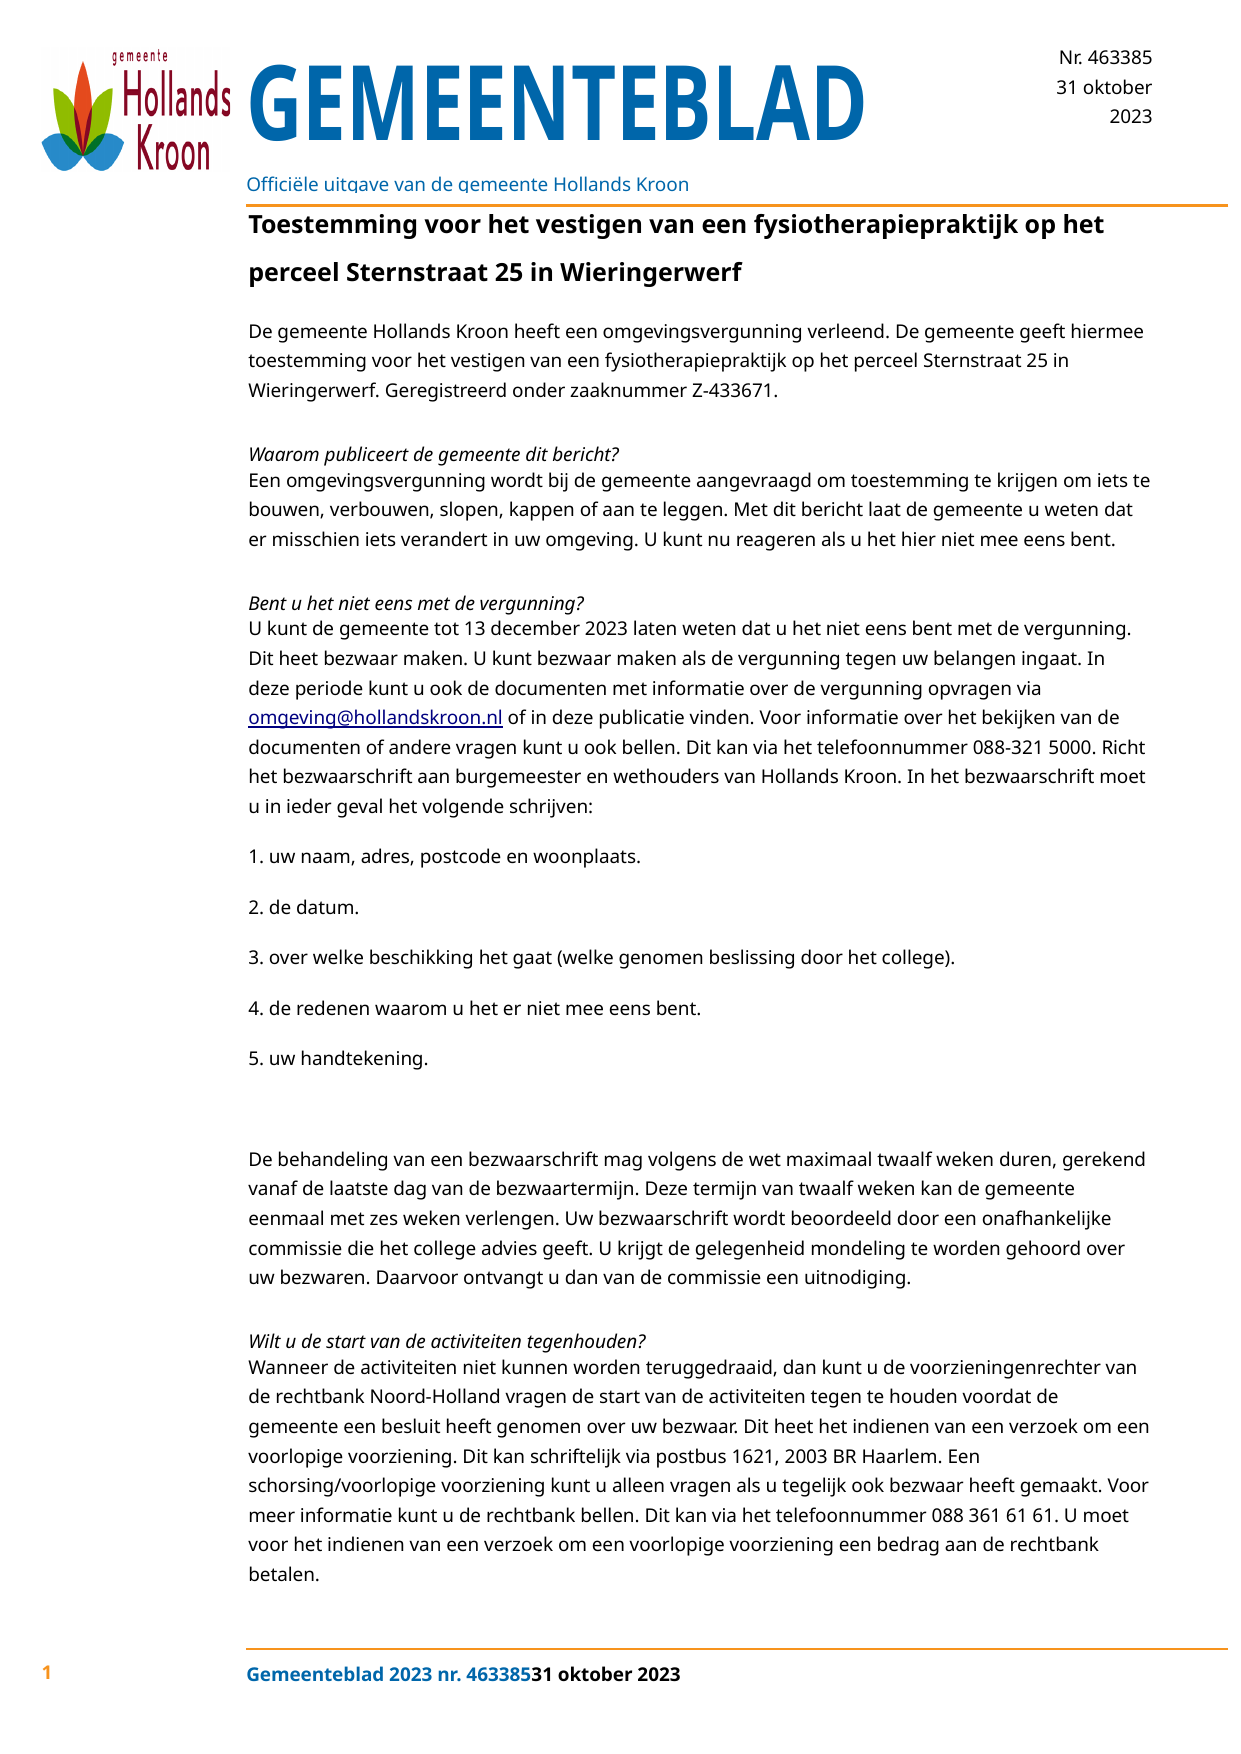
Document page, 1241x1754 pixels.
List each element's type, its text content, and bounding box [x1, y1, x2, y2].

text Een omgevingsvergunning wordt bij de gemeente aangevraagd om toestemming te krijgen om iets te bouwen, verbouwen, slopen, kappen of aan te leggen. Met dit bericht laat de gemeente u weten dat er misschien iets verandert in uw omgeving. U kunt nu reageren als u het hier niet mee eens bent. [248, 467, 1152, 552]
text Wilt u de start van de activiteiten tegenhouden? [248, 1328, 1152, 1354]
text U kunt de gemeente tot 13 december 2023 laten weten dat u het niet eens bent met de vergunning. Dit heet bezwaar maken. U kunt bezwaar maken als de vergunning tegen uw belangen ingaat. In deze periode kunt u ook de documenten met informatie over de vergunning opvragen via omgeving@hollandskroon.nl of in deze publicatie vinden. Voor informatie over het bekijken van de documenten of andere vragen kunt u ook bellen. Dit kan via het telefoonnummer 088-321 5000. Richt het bezwaarschrift aan burgemeester en wethouders van Hollands Kroon. In het bezwaarschrift moet u in ieder geval het volgende schrijven: [248, 616, 1152, 819]
text 4. de redenen waarom u het er niet mee eens bent. [248, 995, 1152, 1021]
picture [41, 47, 231, 172]
text Bent u het niet eens met de vergunning? [248, 590, 1152, 616]
text 3. over welke beschikking het gaat (welke genomen beslissing door het college). [248, 944, 1152, 970]
text 2. de datum. [248, 894, 1152, 920]
text Toestemming voor het vestigen van een fysiotherapiepraktijk op het perceel Sternstraat 25 in Wieringerwerf [248, 207, 1152, 288]
text De behandeling van een bezwaarschrift mag volgens de wet maximaal twaalf weken duren, gerekend vanaf de laatste dag van de bezwaartermijn. Deze termijn van twaalf weken kan de gemeente eenmaal met zes weken verlengen. Uw bezwaarschrift wordt beoordeeld door een onafhankelijke commissie die het college advies geeft. U krijgt de gelegenheid mondeling te worden gehoord over uw bezwaren. Daarvoor ontvangt u dan van de commissie een uitnodiging. [248, 1146, 1152, 1290]
text Wanneer de activiteiten niet kunnen worden teruggedraaid, dan kunt u de voorzieningenrechter van de rechtbank Noord-Holland vragen de start van de activiteiten tegen te houden voordat de gemeente een besluit heeft genomen over uw bezwaar. Dit heet het indienen van een verzoek om een voorlopige voorziening. Dit kan schriftelijk via postbus 1621, 2003 BR Haarlem. Een schorsing/voorlopige voorziening kunt u alleen vragen als u tegelijk ook bezwaar heeft gemaakt. Voor meer informatie kunt u de rechtbank bellen. Dit kan via het telefoonnummer 088 361 61 61. U moet voor het indienen van een verzoek om een voorlopige voorziening een bedrag aan de rechtbank betalen. [248, 1354, 1152, 1587]
text Waarom publiceert de gemeente dit bericht? [248, 441, 1152, 467]
text 1. uw naam, adres, postcode en woonplaats. [248, 843, 1152, 869]
text De gemeente Hollands Kroon heeft een omgevingsvergunning verleend. De gemeente geeft hiermee toestemming voor het vestigen van een fysiotherapiepraktijk op het perceel Sternstraat 25 in Wieringerwerf. Geregistreerd onder zaaknummer Z-433671. [248, 318, 1152, 403]
text 5. uw handtekening. [248, 1045, 1152, 1071]
